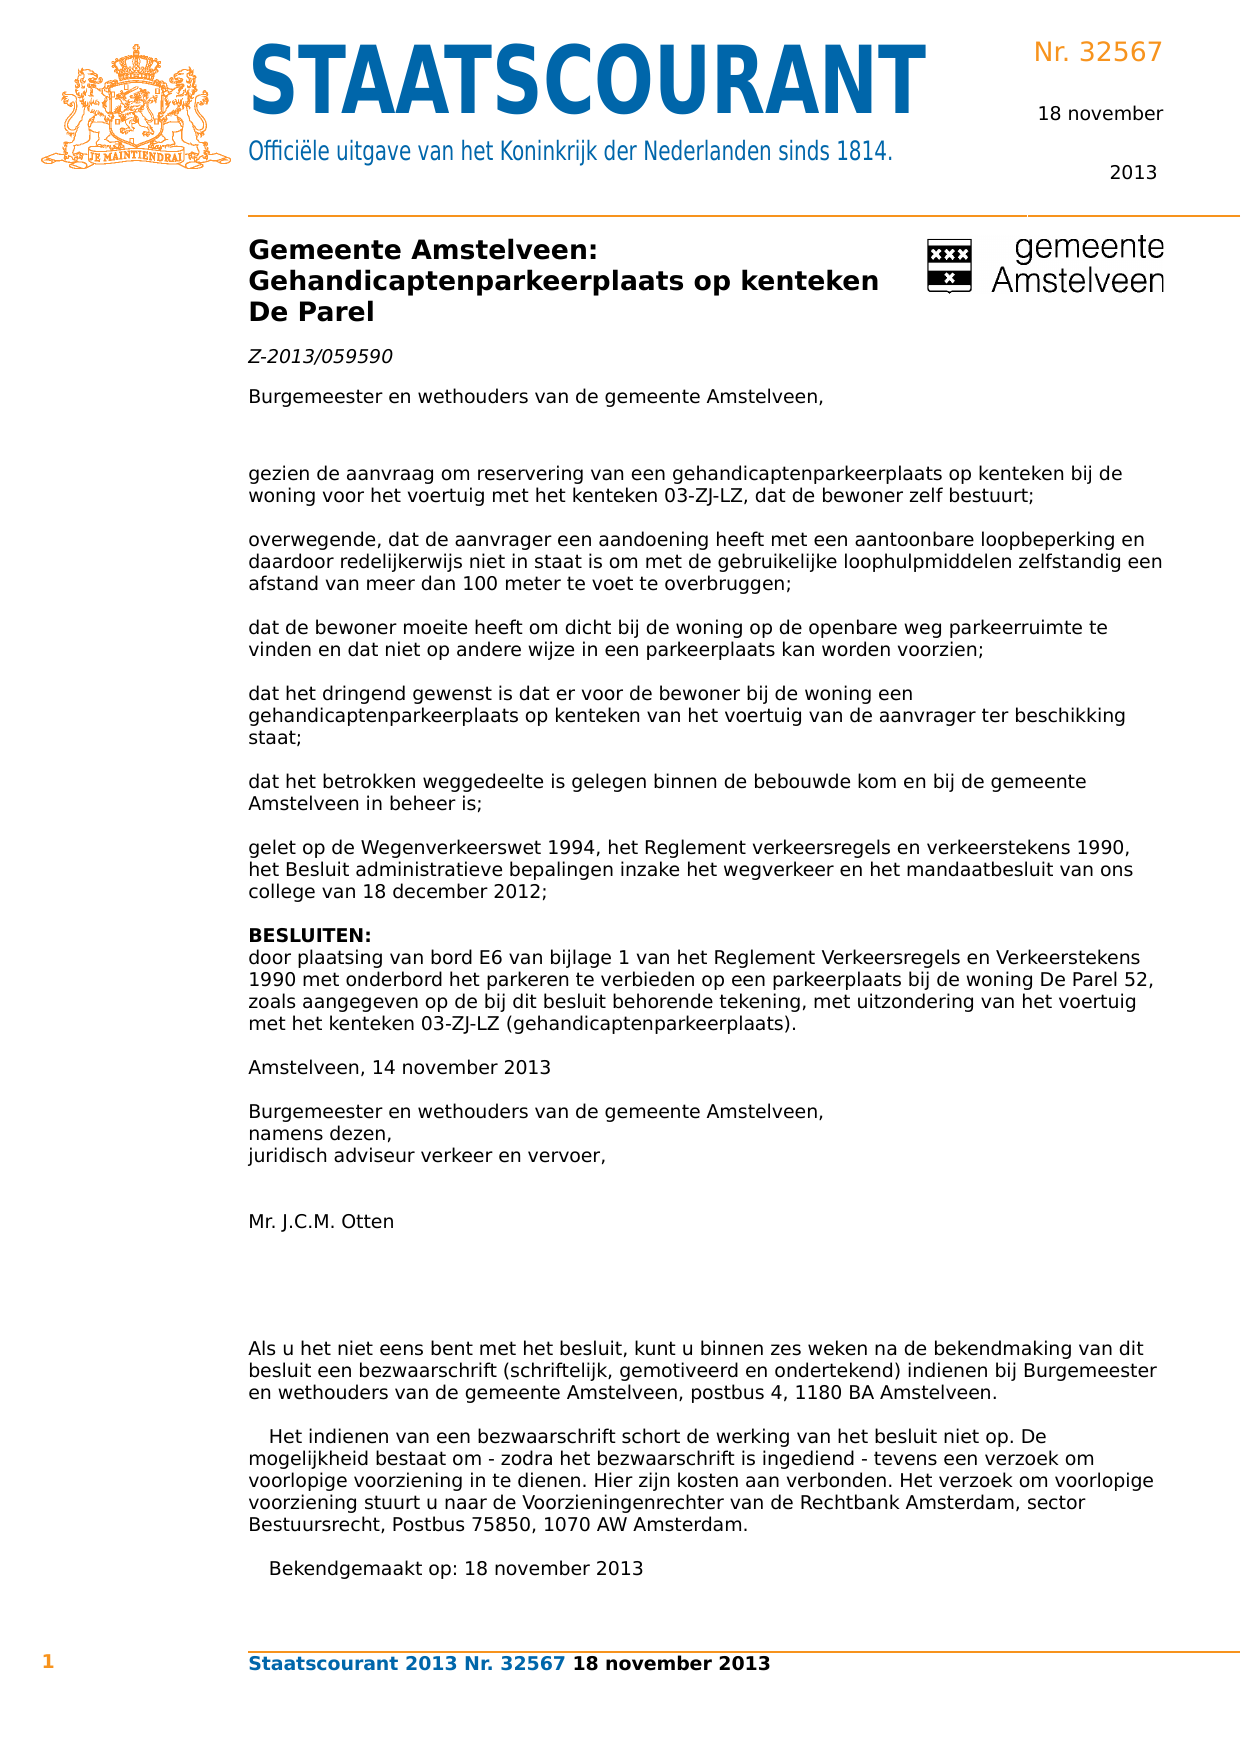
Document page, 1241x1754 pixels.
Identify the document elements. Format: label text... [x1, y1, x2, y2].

text Mr. J.C.M. Otten [248, 1211, 1163, 1232]
picture [41, 44, 231, 169]
text namens dezen, [248, 1123, 1163, 1144]
subtitle Gemeente Amstelveen: Gehandicaptenparkeerplaats op kenteken De Parel [248, 235, 1163, 328]
text BESLUITEN: [248, 925, 1163, 947]
text gelet op de Wegenverkeerswet 1994, het Reglement verkeersregels en verkeerstekens 1990, het Besluit administratieve bepalingen inzake het wegverkeer en het mandaatbesluit van ons college van 18 december 2012; [248, 837, 1163, 903]
text Als u het niet eens bent met het besluit, kunt u binnen zes weken na de bekendmaking van dit besluit een bezwaarschrift (schriftelijk, gemotiveerd en ondertekend) indienen bij Burgemeester en wethouders van de gemeente Amstelveen, postbus 4, 1180 BA Amstelveen. [248, 1338, 1163, 1404]
text Burgemeester en wethouders van de gemeente Amstelveen, [248, 386, 1163, 407]
text gezien de aanvraag om reservering van een gehandicaptenparkeerplaats op kenteken bij de woning voor het voertuig met het kenteken 03-ZJ-LZ, dat de bewoner zelf bestuurt; [248, 463, 1163, 507]
text juridisch adviseur verkeer en vervoer, [248, 1144, 1163, 1167]
text Het indienen van een bezwaarschrift schort de werking van het besluit niet op. De mogelijkheid bestaat om - zodra het bezwaarschrift is ingediend - tevens een verzoek om voorlopige voorziening in te dienen. Hier zijn kosten aan verbonden. Het verzoek om voorlopige voorziening stuurt u naar de Voorzieningenrechter van de Rechtbank Amsterdam, sector Bestuursrecht, Postbus 75850, 1070 AW Amsterdam. [248, 1426, 1163, 1536]
text dat het dringend gewenst is dat er voor de bewoner bij de woning een gehandicaptenparkeerplaats op kenteken van het voertuig van de aanvrager ter beschikking staat; [248, 683, 1163, 749]
text dat het betrokken weggedeelte is gelegen binnen de bebouwde kom en bij de gemeente Amstelveen in beheer is; [248, 771, 1163, 815]
text Amstelveen, 14 november 2013 [248, 1057, 1163, 1079]
text overwegende, dat de aanvrager een aandoening heeft met een aantoonbare loopbeperking en daardoor redelijkerwijs niet in staat is om met de gebruikelijke loophulpmiddelen zelfstandig een afstand van meer dan 100 meter te voet te overbruggen; [248, 529, 1163, 595]
text Bekendgemaakt op: 18 november 2013 [248, 1558, 1163, 1580]
text Z-2013/059590 [248, 346, 1163, 368]
text door plaatsing van bord E6 van bijlage 1 van het Reglement Verkeersregels en Verkeerstekens 1990 met onderbord het parkeren te verbieden op een parkeerplaats bij de woning De Parel 52, zoals aangegeven op de bij dit besluit behorende tekening, met uitzondering van het voertuig met het kenteken 03-ZJ-LZ (gehandicaptenparkeerplaats). [248, 947, 1163, 1035]
picture [927, 235, 1164, 294]
text dat de bewoner moeite heeft om dicht bij de woning op de openbare weg parkeerruimte te vinden en dat niet op andere wijze in een parkeerplaats kan worden voorzien; [248, 617, 1163, 661]
text Burgemeester en wethouders van de gemeente Amstelveen, [248, 1101, 1163, 1123]
